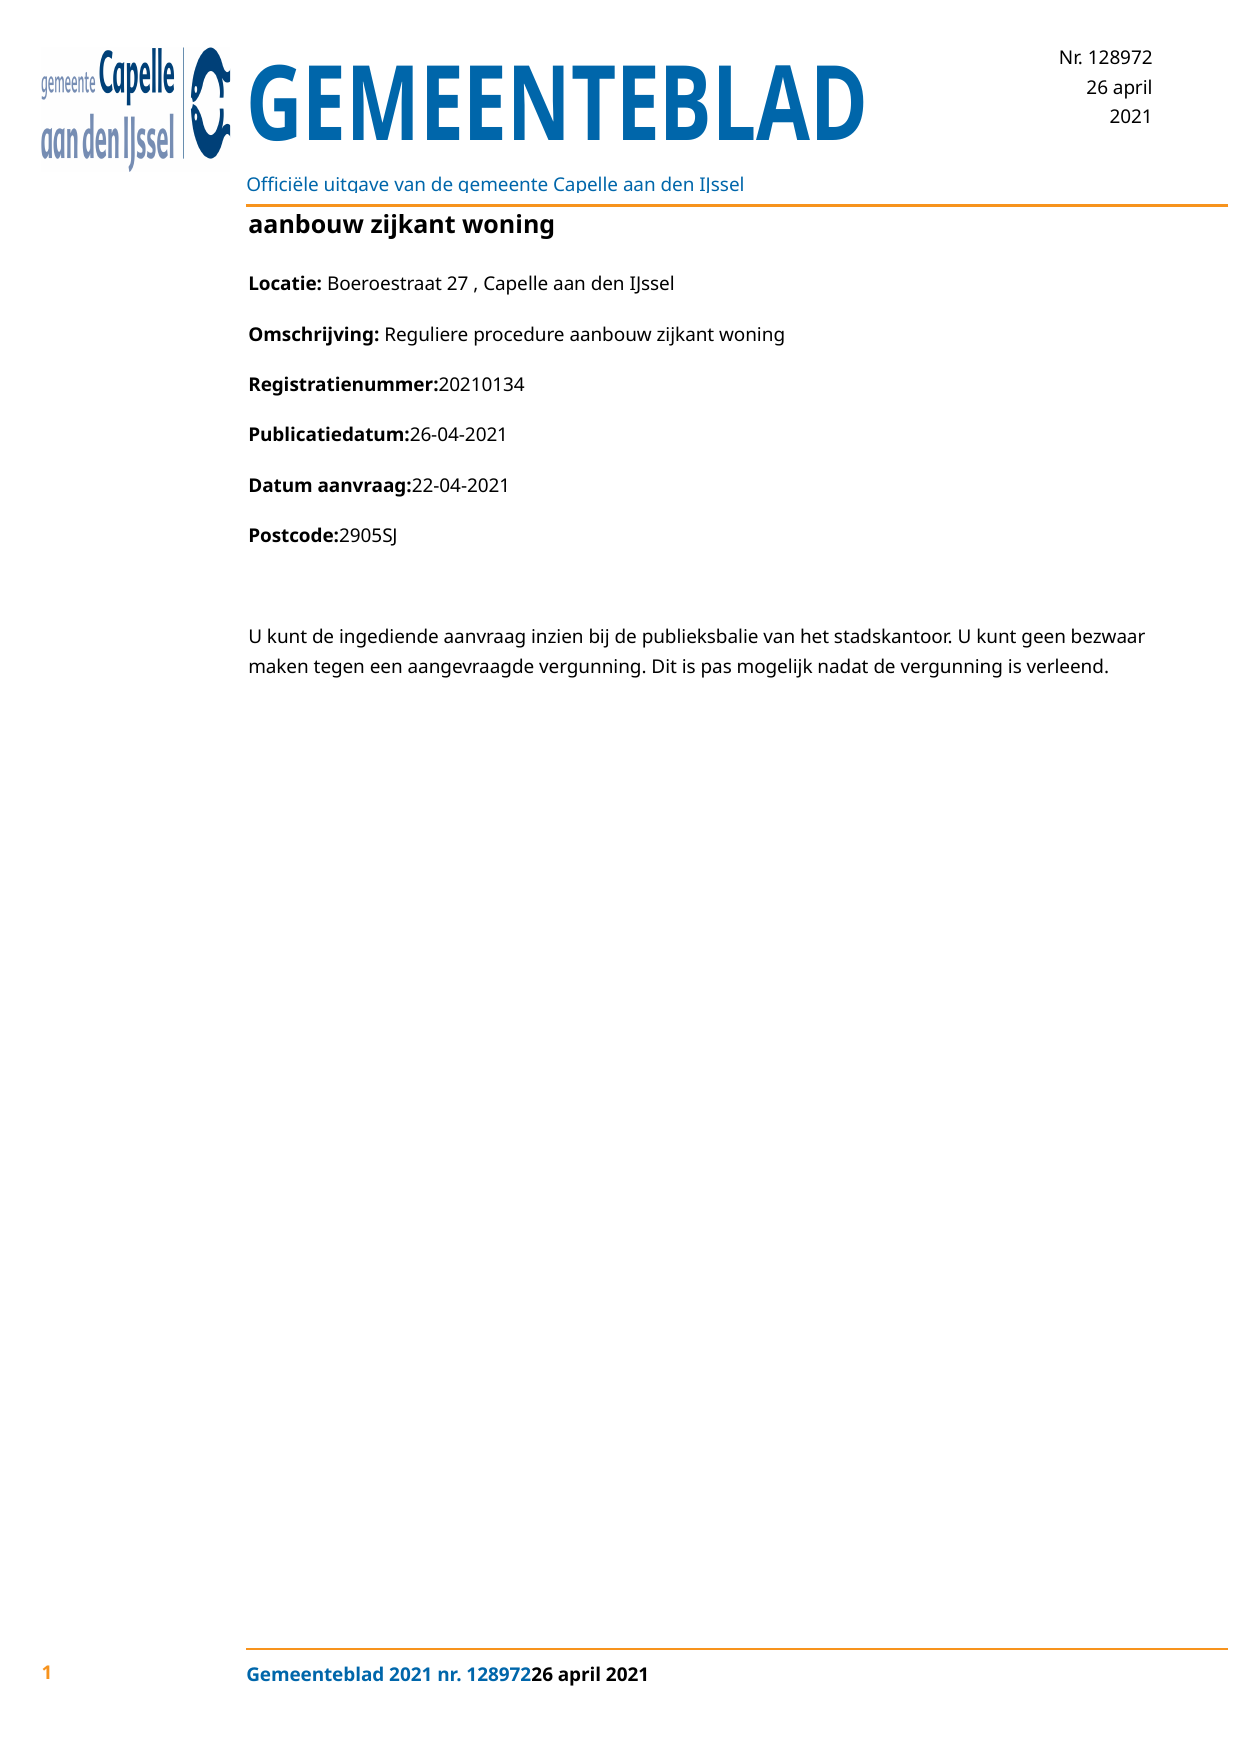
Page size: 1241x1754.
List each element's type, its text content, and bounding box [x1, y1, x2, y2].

text aanbouw zijkant woning [248, 207, 1152, 241]
text Publicatiedatum:26-04-2021 [248, 422, 1152, 447]
text Postcode:2905SJ [248, 522, 1152, 548]
text U kunt de ingediende aanvraag inzien bij de publieksbalie van het stadskantoor. U kunt geen bezwaar maken tegen een aangevraagde vergunning. Dit is pas mogelijk nadat de vergunning is verleend. [248, 623, 1152, 678]
text Registratienummer:20210134 [248, 371, 1152, 397]
text Omschrijving: Reguliere procedure aanbouw zijkant woning [248, 321, 1152, 346]
text Datum aanvraag:22-04-2021 [248, 472, 1152, 498]
text Locatie: Boeroestraat 27 , Capelle aan den IJssel [248, 270, 1152, 296]
picture [41, 47, 231, 172]
